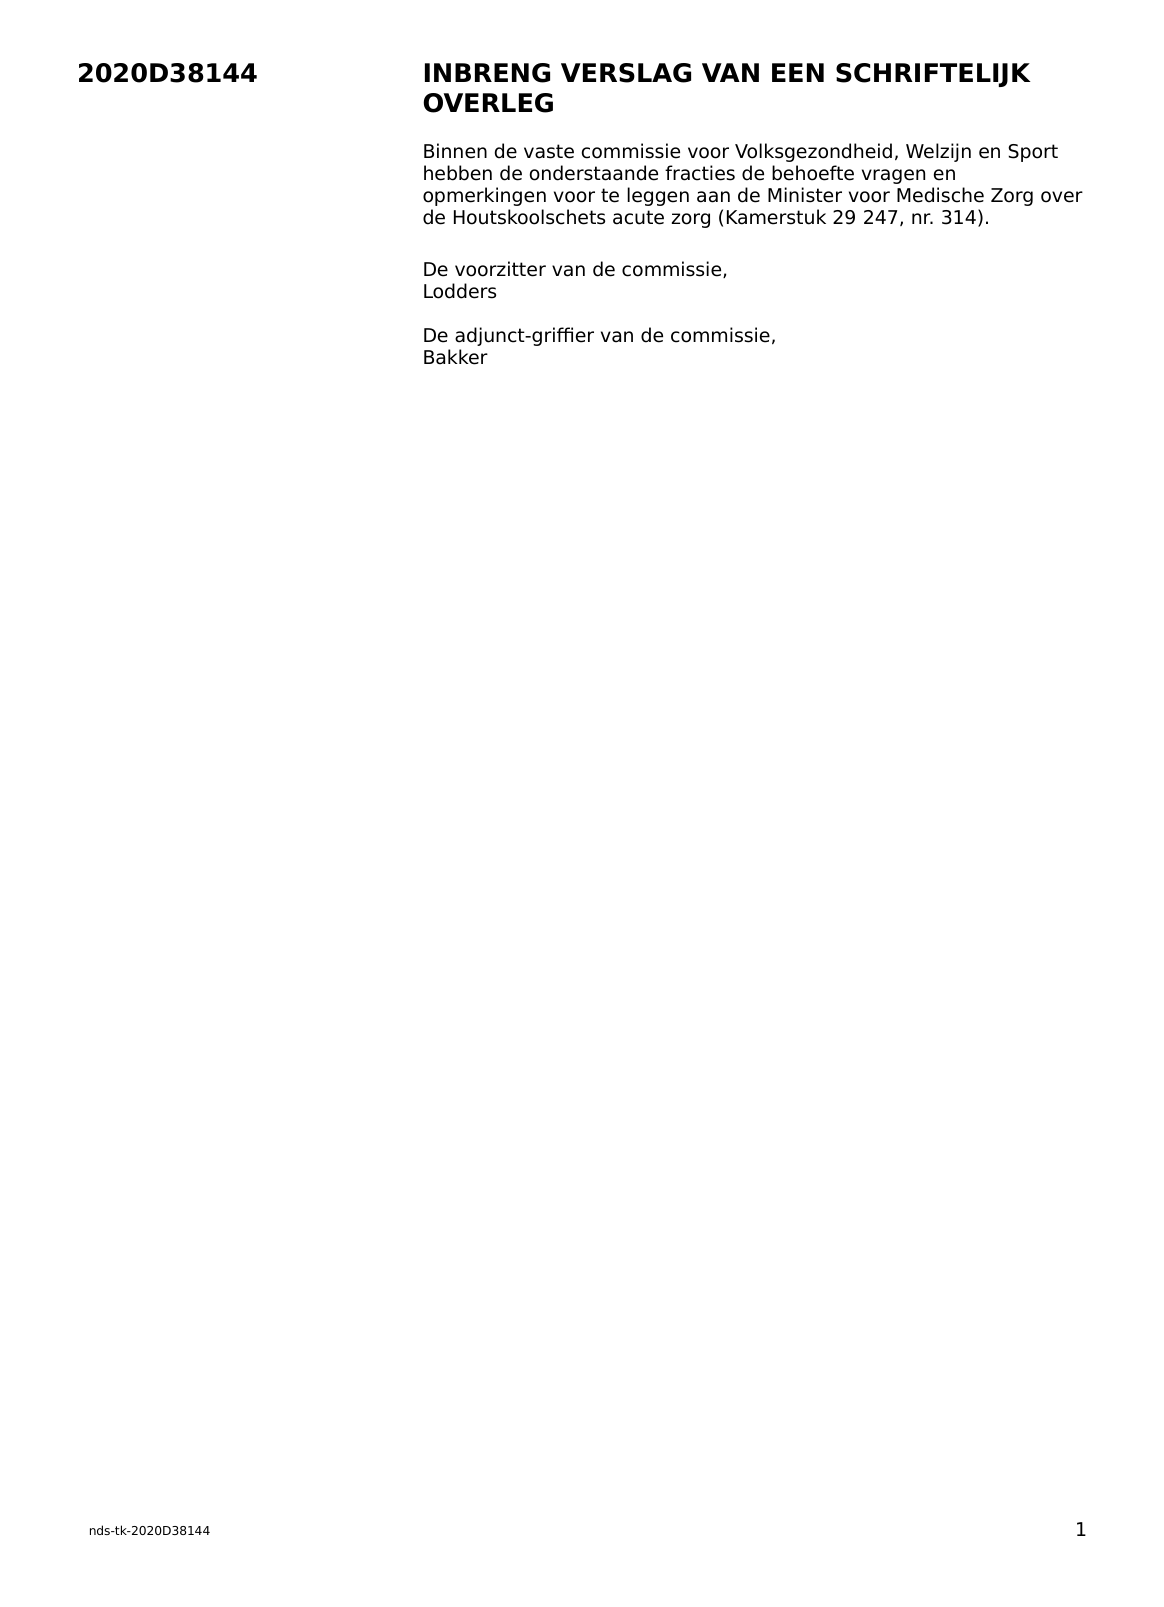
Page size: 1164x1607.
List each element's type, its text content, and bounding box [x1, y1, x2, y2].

text nds-tk-2020D38144 [88, 1524, 323, 1538]
text Binnen de vaste commissie voor Volksgezondheid, Welzijn en Sport hebben de onderstaande fracties de behoefte vragen en opmerkingen voor te leggen aan de Minister voor Medische Zorg over de Houtskoolschets acute zorg (Kamerstuk 29 247, nr. 314). [422, 141, 1087, 228]
text De voorzitter van de commissie, Lodders [422, 258, 1087, 302]
text 2020D38144 INBRENG VERSLAG VAN EEN SCHRIFTELIJK OVERLEG [77, 59, 1087, 118]
text De adjunct-griffier van de commissie, Bakker [422, 325, 1087, 369]
